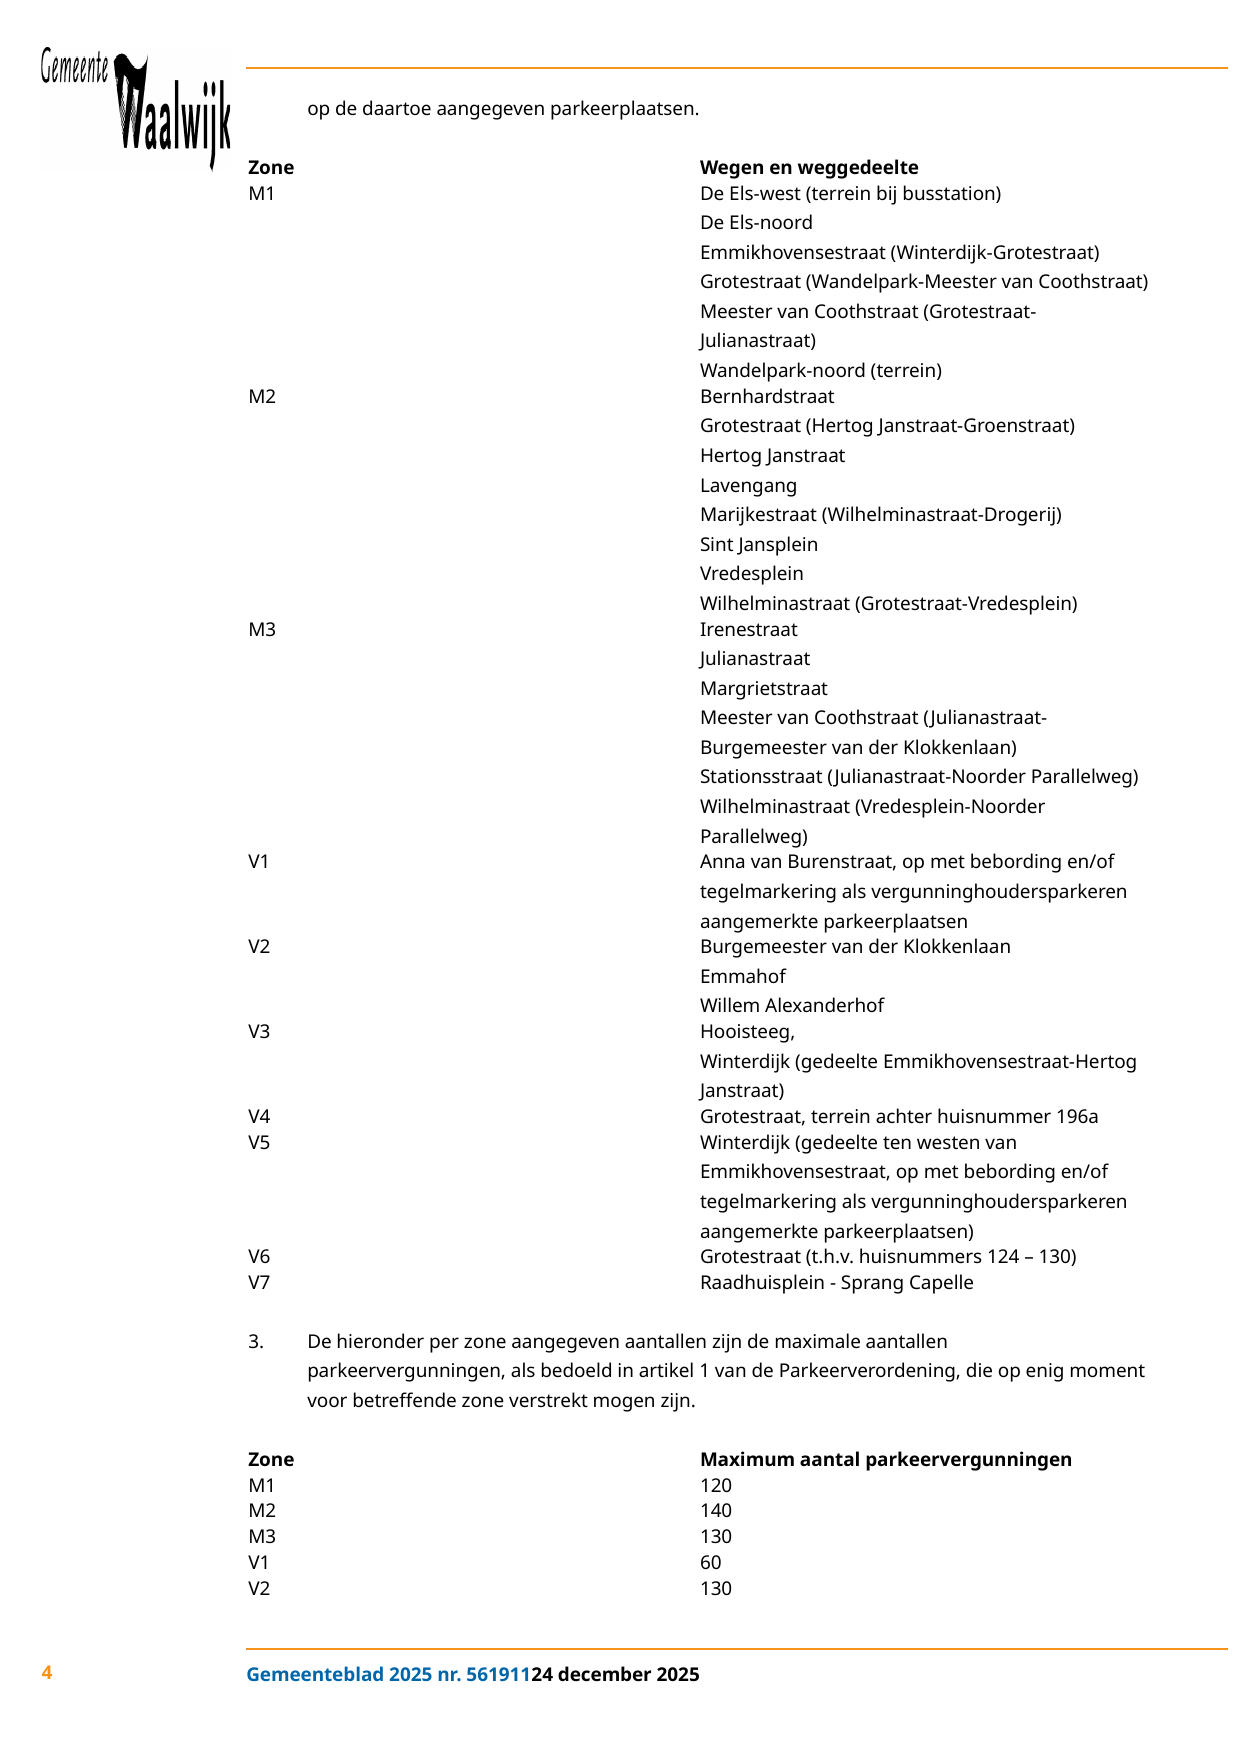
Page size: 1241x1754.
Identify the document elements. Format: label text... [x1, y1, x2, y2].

table_cell M1 [248, 1472, 700, 1498]
table_cell M2 [248, 383, 700, 616]
table_cell 140 [700, 1498, 1152, 1523]
table_cell Winterdijk (gedeelte ten westen van Emmikhovensestraat, op met bebording en/of tegelmarkering als vergunninghoudersparkeren aangemerkte parkeerplaatsen) [700, 1129, 1152, 1243]
table_cell V5 [248, 1129, 700, 1243]
table_cell V4 [248, 1103, 700, 1129]
table_header Zone [248, 1446, 700, 1472]
table_cell Burgemeester van der Klokkenlaan Emmahof Willem Alexanderhof [700, 934, 1152, 1018]
table_cell Grotestraat (t.h.v. huisnummers 124 – 130) [700, 1244, 1152, 1269]
table_cell 130 [700, 1524, 1152, 1549]
table_header Maximum aantal parkeervergunningen [700, 1446, 1152, 1472]
table_cell Irenestraat Julianastraat Margrietstraat Meester van Coothstraat (Julianastraat-Burgemeester van der Klokkenlaan) Stationsstraat (Julianastraat-Noorder Parallelweg) Wilhelminastraat (Vredesplein-Noorder Parallelweg) [700, 616, 1152, 849]
list De hieronder per zone aangegeven aantallen zijn de maximale aantallen parkeervergunningen, als bedoeld in artikel 1 van de Parkeerverordening, die op enig moment voor betreffende zone verstrekt mogen zijn. [248, 1328, 1152, 1413]
table_cell Anna van Burenstraat, op met bebording en/of tegelmarkering als vergunninghoudersparkeren aangemerkte parkeerplaatsen [700, 849, 1152, 933]
table_cell V3 [248, 1019, 700, 1103]
table_cell M2 [248, 1498, 700, 1523]
table_cell Hooisteeg, Winterdijk (gedeelte Emmikhovensestraat-Hertog Janstraat) [700, 1019, 1152, 1103]
table_cell Bernhardstraat Grotestraat (Hertog Janstraat-Groenstraat) Hertog Janstraat Lavengang Marijkestraat (Wilhelminastraat-Drogerij) Sint Jansplein Vredesplein Wilhelminastraat (Grotestraat-Vredesplein) [700, 383, 1152, 616]
table_cell V2 [248, 1575, 700, 1601]
picture [41, 47, 231, 172]
table_cell 120 [700, 1472, 1152, 1498]
table_cell Grotestraat, terrein achter huisnummer 196a [700, 1103, 1152, 1129]
table_cell V2 [248, 934, 700, 1018]
table_cell 60 [700, 1549, 1152, 1575]
table_cell V1 [248, 1549, 700, 1575]
table_cell V7 [248, 1269, 700, 1295]
table_cell De Els-west (terrein bij busstation) De Els-noord Emmikhovensestraat (Winterdijk-Grotestraat) Grotestraat (Wandelpark-Meester van Coothstraat) Meester van Coothstraat (Grotestraat-Julianastraat) Wandelpark-noord (terrein) [700, 180, 1152, 383]
table_cell M3 [248, 616, 700, 849]
table_cell M1 [248, 180, 700, 383]
table_header Zone [248, 154, 700, 180]
list op de daartoe aangegeven parkeerplaatsen. [248, 95, 1152, 121]
table_cell M3 [248, 1524, 700, 1549]
table_header Wegen en weggedeelte [700, 154, 1152, 180]
table_cell V6 [248, 1244, 700, 1269]
table_cell Raadhuisplein - Sprang Capelle [700, 1269, 1152, 1295]
table_cell V1 [248, 849, 700, 933]
table_cell 130 [700, 1575, 1152, 1601]
